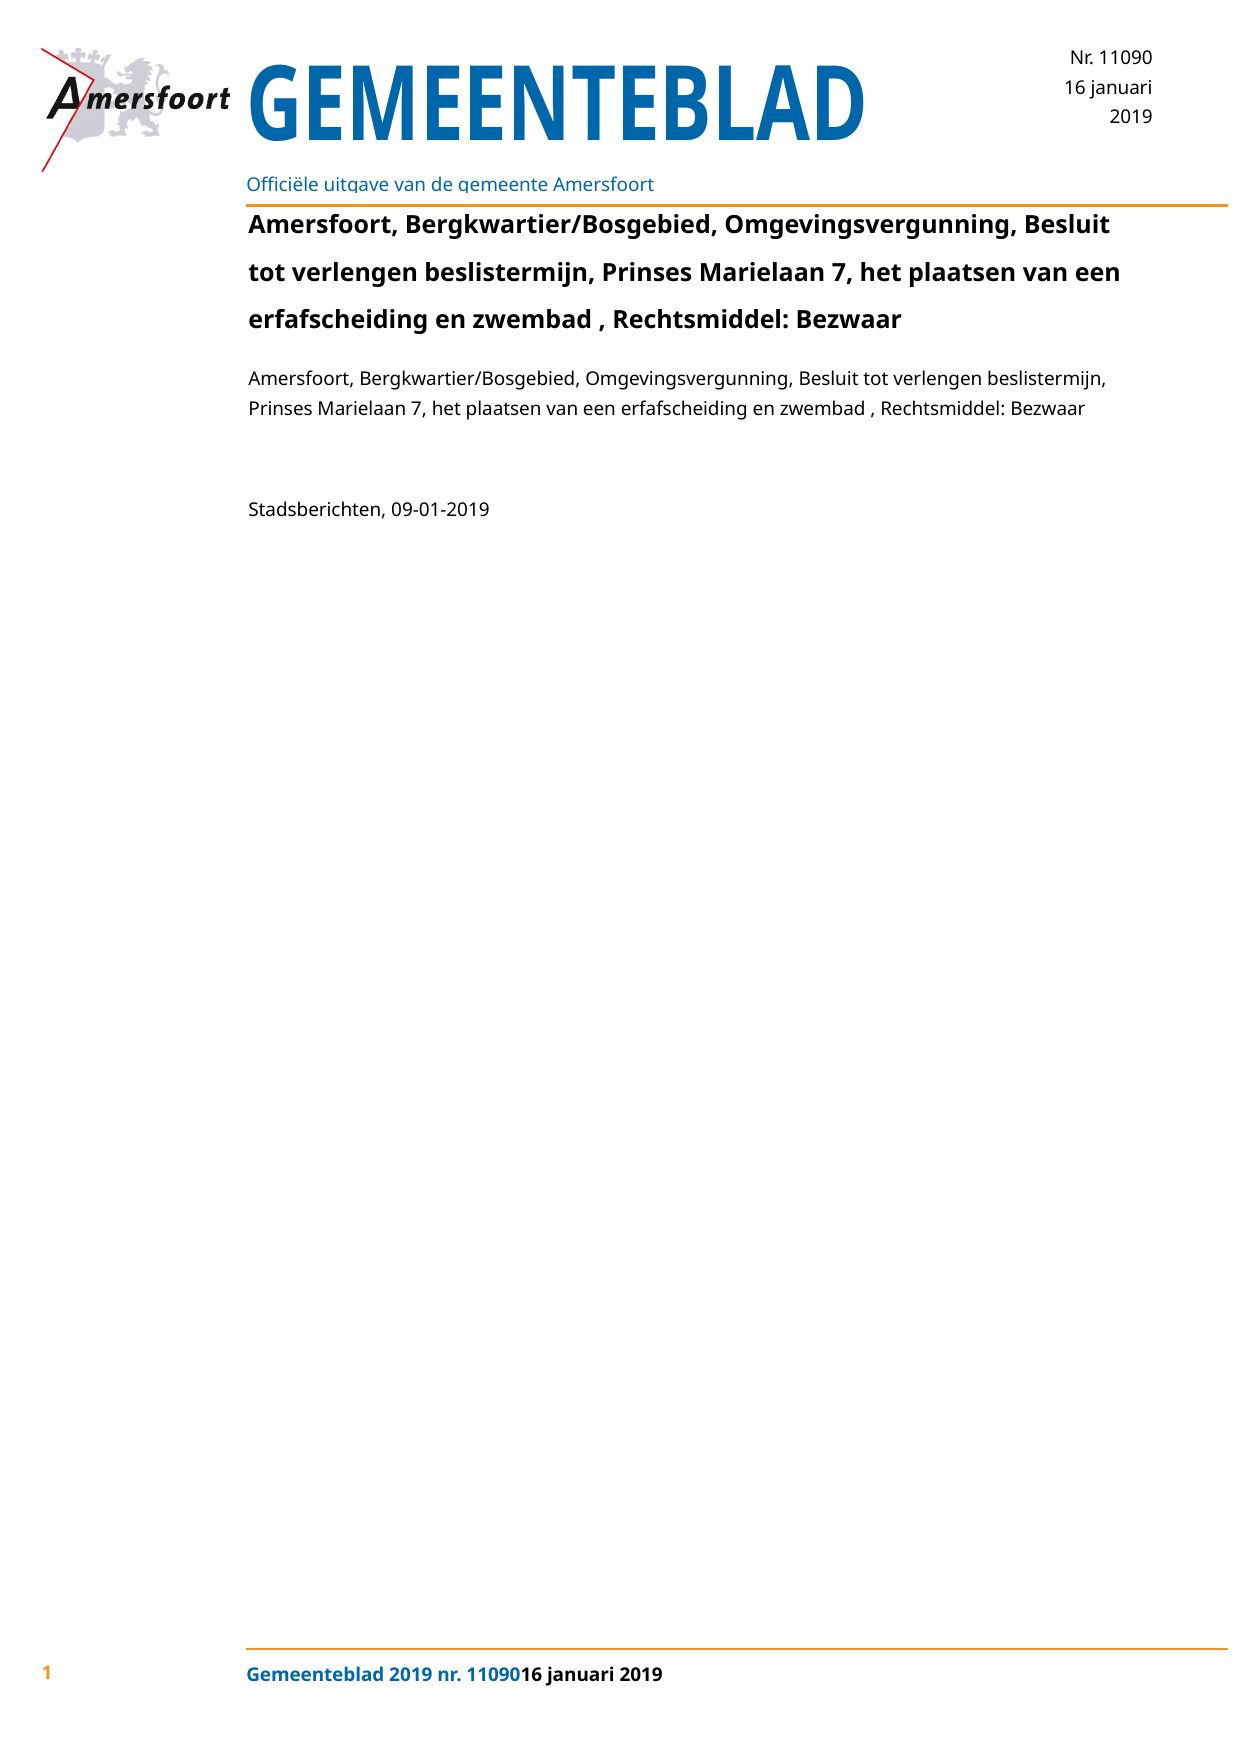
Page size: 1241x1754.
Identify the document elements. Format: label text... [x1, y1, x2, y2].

text Amersfoort, Bergkwartier/Bosgebied, Omgevingsvergunning, Besluit tot verlengen beslistermijn, Prinses Marielaan 7, het plaatsen van een erfafscheiding en zwembad , Rechtsmiddel: Bezwaar [248, 207, 1152, 336]
text Amersfoort, Bergkwartier/Bosgebied, Omgevingsvergunning, Besluit tot verlengen beslistermijn, Prinses Marielaan 7, het plaatsen van een erfafscheiding en zwembad , Rechtsmiddel: Bezwaar [248, 366, 1152, 421]
picture [41, 47, 231, 172]
text Stadsberichten, 09-01-2019 [248, 496, 1152, 522]
